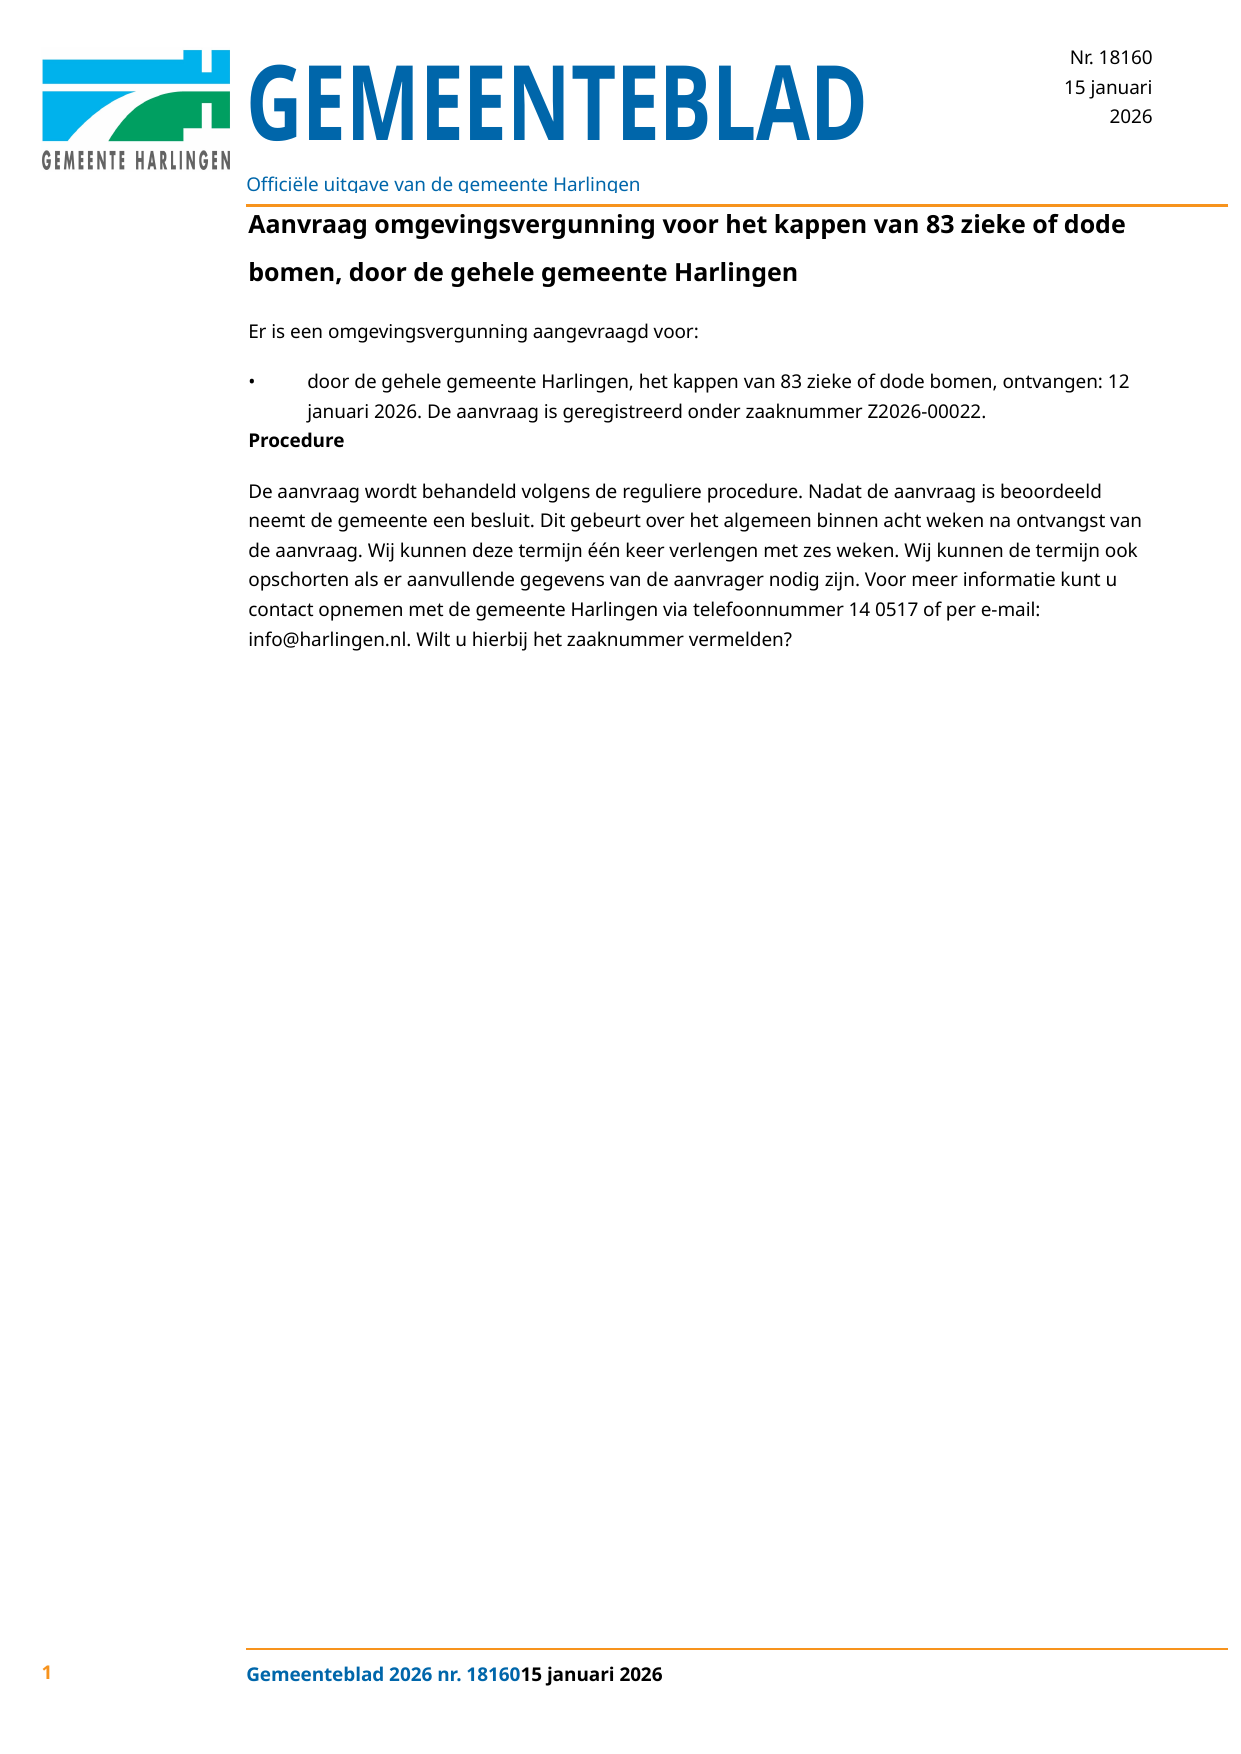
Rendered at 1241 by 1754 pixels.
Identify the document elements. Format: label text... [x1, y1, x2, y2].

picture [41, 47, 231, 172]
text Aanvraag omgevingsvergunning voor het kappen van 83 zieke of dode bomen, door de gehele gemeente Harlingen [248, 207, 1152, 288]
text Er is een omgevingsvergunning aangevraagd voor: [248, 318, 1152, 344]
text Procedure [248, 427, 1152, 453]
text De aanvraag wordt behandeld volgens de reguliere procedure. Nadat de aanvraag is beoordeeld neemt de gemeente een besluit. Dit gebeurt over het algemeen binnen acht weken na ontvangst van de aanvraag. Wij kunnen deze termijn één keer verlengen met zes weken. Wij kunnen de termijn ook opschorten als er aanvullende gegevens van de aanvrager nodig zijn. Voor meer informatie kunt u contact opnemen met de gemeente Harlingen via telefoonnummer 14 0517 of per e-mail: info@harlingen.nl. Wilt u hierbij het zaaknummer vermelden? [248, 478, 1152, 652]
list door de gehele gemeente Harlingen, het kappen van 83 zieke of dode bomen, ontvangen: 12 januari 2026. De aanvraag is geregistreerd onder zaaknummer Z2026-00022. [248, 368, 1152, 424]
